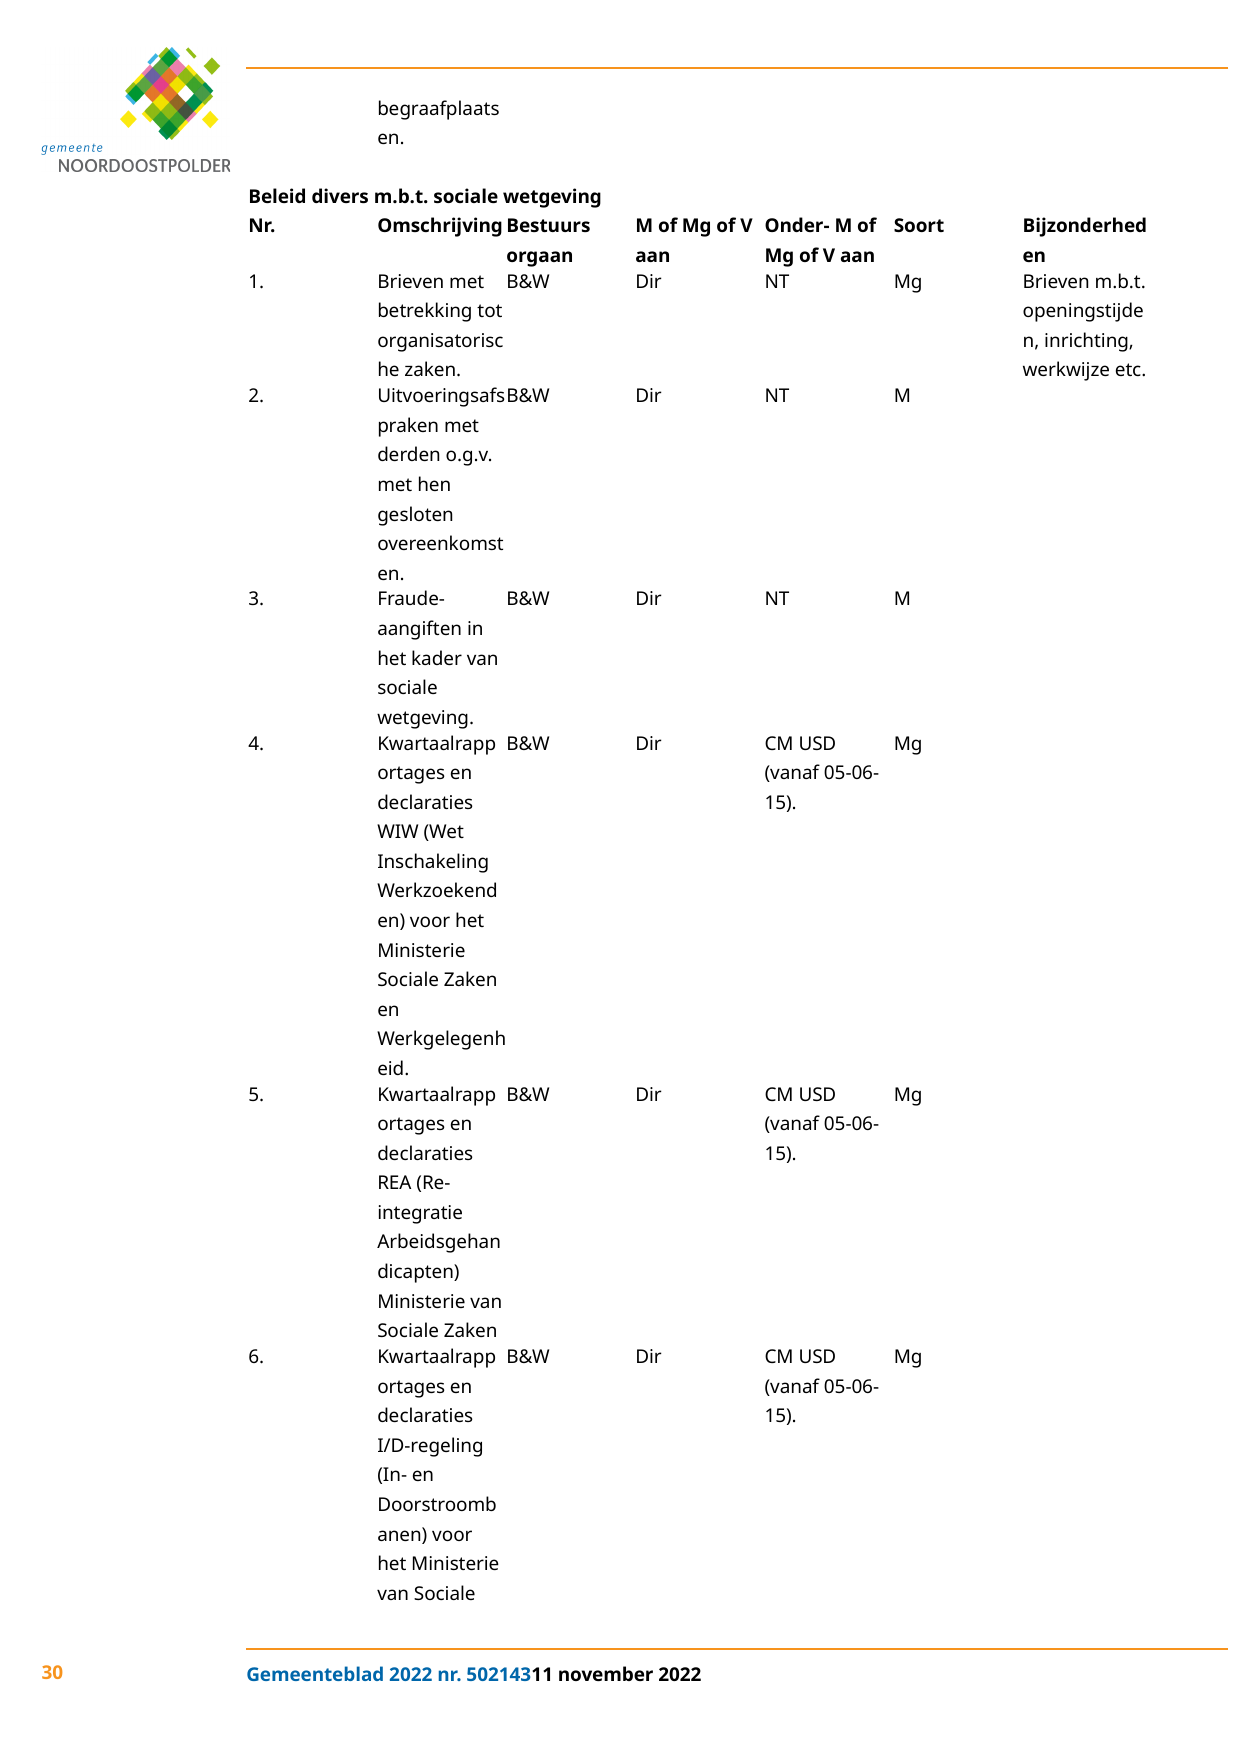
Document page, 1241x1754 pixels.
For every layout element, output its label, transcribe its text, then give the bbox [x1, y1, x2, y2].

table_cell Kwartaalrapportages en declaraties REA (Re-integratie Arbeidsgehandicapten) Ministerie van Sociale Zaken [377, 1081, 506, 1343]
table_cell [764, 95, 893, 150]
picture [41, 47, 231, 172]
table_cell Mg [894, 1343, 1022, 1606]
table_cell Dir [635, 586, 764, 730]
table_cell Dir [635, 730, 764, 1081]
table_cell Mg [894, 268, 1022, 382]
table_cell B&W [506, 730, 635, 1081]
table_header Nr. [248, 213, 377, 268]
table_cell B&W [506, 1343, 635, 1606]
text Beleid divers m.b.t. sociale wetgeving [248, 183, 1152, 209]
table_header Bijzonderheden [1023, 213, 1152, 268]
table_cell 2. [248, 383, 377, 586]
table_cell Dir [635, 1343, 764, 1606]
table_cell M [894, 383, 1022, 586]
table_cell begraafplaatsen. [377, 95, 506, 150]
table_cell Fraude-aangiften in het kader van sociale wetgeving. [377, 586, 506, 730]
table_cell CM USD (vanaf 05-06-15). [764, 730, 893, 1081]
table_cell B&W [506, 383, 635, 586]
table_cell Brieven m.b.t. openingstijden, inrichting, werkwijze etc. [1023, 268, 1152, 382]
table_cell [1023, 1081, 1152, 1343]
table_header M of Mg of V aan [635, 213, 764, 268]
table_header Omschrijving [377, 213, 506, 268]
table_header Soort [894, 213, 1022, 268]
table_header Bestuurs orgaan [506, 213, 635, 268]
table_cell [1023, 1343, 1152, 1606]
table_cell [1023, 383, 1152, 586]
table_cell CM USD (vanaf 05-06-15). [764, 1343, 893, 1606]
table_cell B&W [506, 586, 635, 730]
table_cell CM USD (vanaf 05-06-15). [764, 1081, 893, 1343]
table_cell [1023, 95, 1152, 150]
table_cell [1023, 586, 1152, 730]
table_cell M [894, 586, 1022, 730]
table_cell NT [764, 268, 893, 382]
table_cell Uitvoeringsafspraken met derden o.g.v. met hen gesloten overeenkomsten. [377, 383, 506, 586]
table_cell Kwartaalrapportages en declaraties WIW (Wet Inschakeling Werkzoekenden) voor het Ministerie Sociale Zaken en Werkgelegenheid. [377, 730, 506, 1081]
table_header Onder- M of Mg of V aan [764, 213, 893, 268]
table_cell B&W [506, 1081, 635, 1343]
table_cell 4. [248, 730, 377, 1081]
table_cell NT [764, 383, 893, 586]
table_cell 3. [248, 586, 377, 730]
table_cell 5. [248, 1081, 377, 1343]
table_cell Kwartaalrapportages en declaraties I/D-regeling (In- en Doorstroombanen) voor het Ministerie van Sociale [377, 1343, 506, 1606]
table_cell Dir [635, 268, 764, 382]
table_cell Brieven met betrekking tot organisatorische zaken. [377, 268, 506, 382]
table_cell Mg [894, 730, 1022, 1081]
table_cell [248, 95, 377, 150]
table_cell NT [764, 586, 893, 730]
table_cell [506, 95, 635, 150]
table_cell [635, 95, 764, 150]
table_cell 1. [248, 268, 377, 382]
table_cell Mg [894, 1081, 1022, 1343]
table_cell Dir [635, 1081, 764, 1343]
table_cell [894, 95, 1022, 150]
table_cell 6. [248, 1343, 377, 1606]
table_cell B&W [506, 268, 635, 382]
table_cell Dir [635, 383, 764, 586]
table_cell [1023, 730, 1152, 1081]
